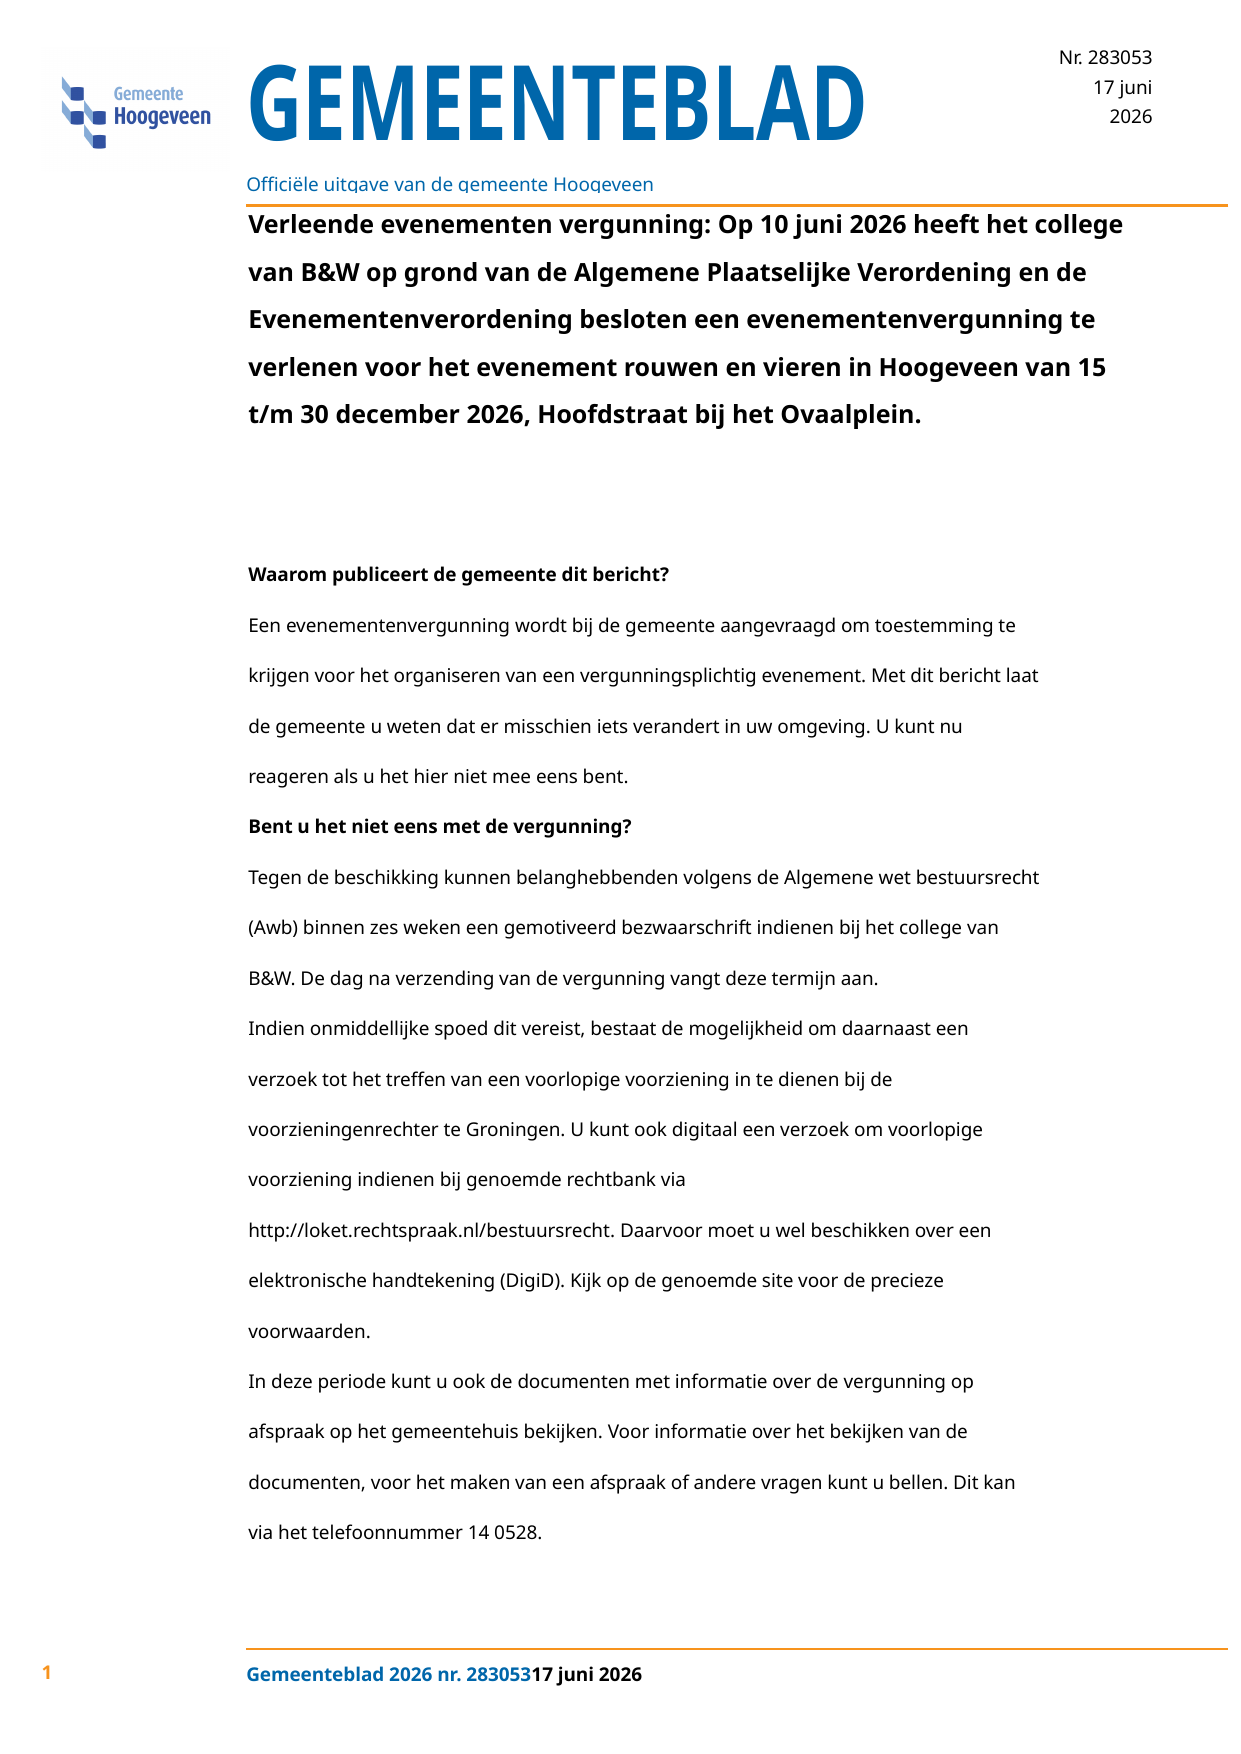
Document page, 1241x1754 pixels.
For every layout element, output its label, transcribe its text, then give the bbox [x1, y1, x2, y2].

text Een evenementenvergunning wordt bij de gemeente aangevraagd om toestemming te [248, 612, 1152, 638]
text reageren als u het hier niet mee eens bent. [248, 763, 1152, 789]
text via het telefoonnummer 14 0528. [248, 1519, 1152, 1545]
text Indien onmiddellijke spoed dit vereist, bestaat de mogelijkheid om daarnaast een [248, 1015, 1152, 1041]
text afspraak op het gemeentehuis bekijken. Voor informatie over het bekijken van de [248, 1419, 1152, 1444]
text Verleende evenementen vergunning: Op 10 juni 2026 heeft het college van B&W op grond van de Algemene Plaatselijke Verordening en de Evenementenverordening besloten een evenementenvergunning te verlenen voor het evenement rouwen en vieren in Hoogeveen van 15 t/m 30 december 2026, Hoofdstraat bij het Ovaalplein. [248, 207, 1152, 431]
text voorzieningenrechter te Groningen. U kunt ook digitaal een verzoek om voorlopige [248, 1116, 1152, 1142]
text In deze periode kunt u ook de documenten met informatie over de vergunning op [248, 1368, 1152, 1394]
text (Awb) binnen zes weken een gemotiveerd bezwaarschrift indienen bij het college van [248, 914, 1152, 940]
text B&W. De dag na verzending van de vergunning vangt deze termijn aan. [248, 965, 1152, 991]
text voorwaarden. [248, 1318, 1152, 1343]
text voorziening indienen bij genoemde rechtbank via [248, 1167, 1152, 1192]
picture [41, 47, 231, 172]
text Tegen de beschikking kunnen belanghebbenden volgens de Algemene wet bestuursrecht [248, 864, 1152, 890]
text http://loket.rechtspraak.nl/bestuursrecht. Daarvoor moet u wel beschikken over een [248, 1217, 1152, 1243]
text elektronische handtekening (DigiD). Kijk op de genoemde site voor de precieze [248, 1267, 1152, 1293]
text Waarom publiceert de gemeente dit bericht? [248, 562, 1152, 587]
text verzoek tot het treffen van een voorlopige voorziening in te dienen bij de [248, 1066, 1152, 1091]
text Bent u het niet eens met de vergunning? [248, 814, 1152, 839]
text de gemeente u weten dat er misschien iets verandert in uw omgeving. U kunt nu [248, 713, 1152, 738]
text krijgen voor het organiseren van een vergunningsplichtig evenement. Met dit bericht laat [248, 662, 1152, 688]
text documenten, voor het maken van een afspraak of andere vragen kunt u bellen. Dit kan [248, 1469, 1152, 1495]
